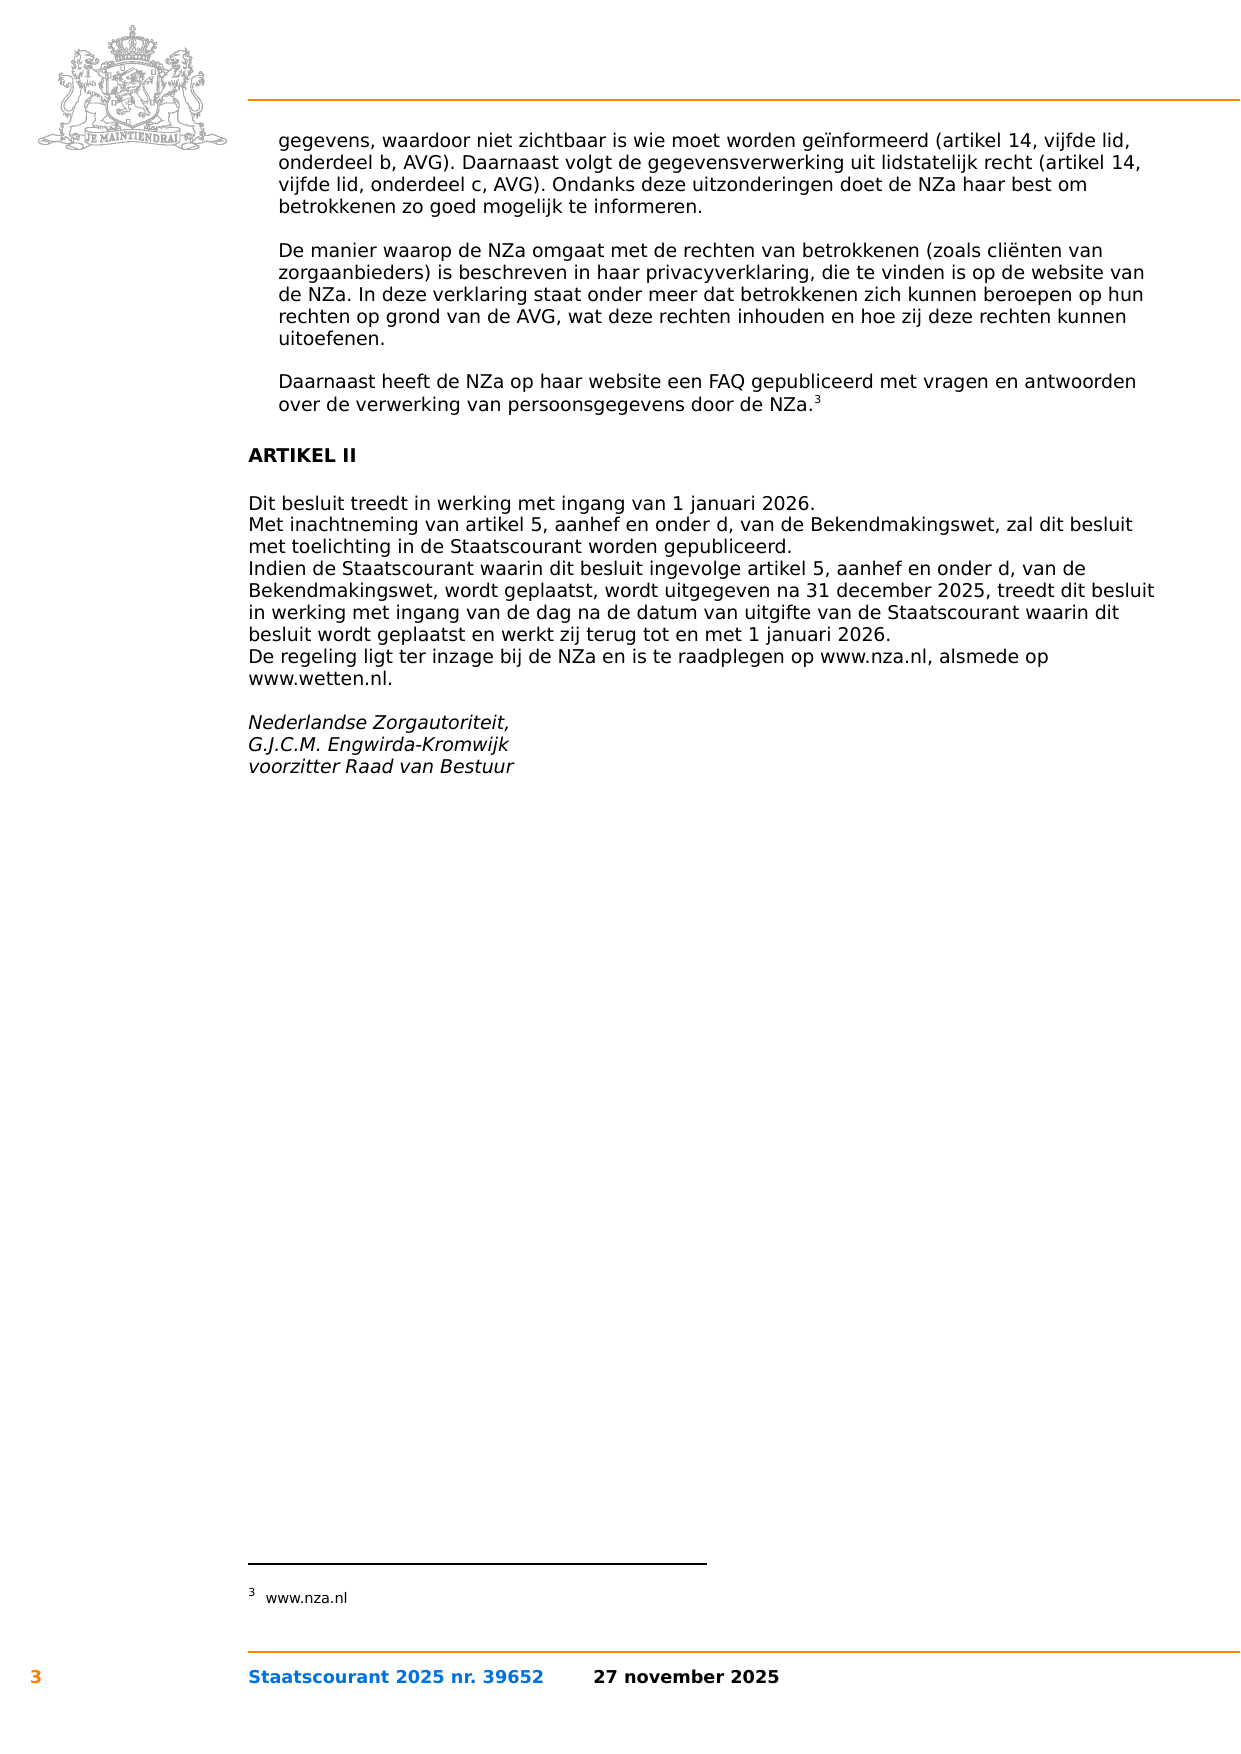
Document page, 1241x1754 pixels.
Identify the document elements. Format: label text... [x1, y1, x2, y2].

text gegevens, waardoor niet zichtbaar is wie moet worden geïnformeerd (artikel 14, vijfde lid, onderdeel b, AVG). Daarnaast volgt de gegevensverwerking uit lidstatelijk recht (artikel 14, vijfde lid, onderdeel c, AVG). Ondanks deze uitzonderingen doet de NZa haar best om betrokkenen zo goed mogelijk te informeren. [278, 130, 1163, 218]
text Daarnaast heeft de NZa op haar website een FAQ gepubliceerd met vragen en antwoorden over de verwerking van persoonsgegevens door de NZa. [278, 371, 1163, 415]
text www.nza.nl [248, 1586, 1163, 1608]
text Indien de Staatscourant waarin dit besluit ingevolge artikel 5, aanhef en onder d, van de Bekendmakingswet, wordt geplaatst, wordt uitgegeven na 31 december 2025, treedt dit besluit in werking met ingang van de dag na de datum van uitgifte van de Staatscourant waarin dit besluit wordt geplaatst en werkt zij terug tot en met 1 januari 2026. [248, 558, 1163, 646]
text De regeling ligt ter inzage bij de NZa en is te raadplegen op www.nza.nl, alsmede op www.wetten.nl. [248, 646, 1163, 690]
picture [38, 25, 227, 150]
subtitle ARTIKEL II [248, 445, 1163, 467]
text Nederlandse Zorgautoriteit, G.J.C.M. Engwirda-Kromwijk voorzitter Raad van Bestuur [248, 712, 1163, 778]
text De manier waarop de NZa omgaat met de rechten van betrokkenen (zoals cliënten van zorgaanbieders) is beschreven in haar privacyverklaring, die te vinden is op de website van de NZa. In deze verklaring staat onder meer dat betrokkenen zich kunnen beroepen op hun rechten op grond van de AVG, wat deze rechten inhouden en hoe zij deze rechten kunnen uitoefenen. [278, 240, 1163, 349]
text Dit besluit treedt in werking met ingang van 1 januari 2026. [248, 492, 1163, 514]
text Met inachtneming van artikel 5, aanhef en onder d, van de Bekendmakingswet, zal dit besluit met toelichting in de Staatscourant worden gepubliceerd. [248, 514, 1163, 558]
